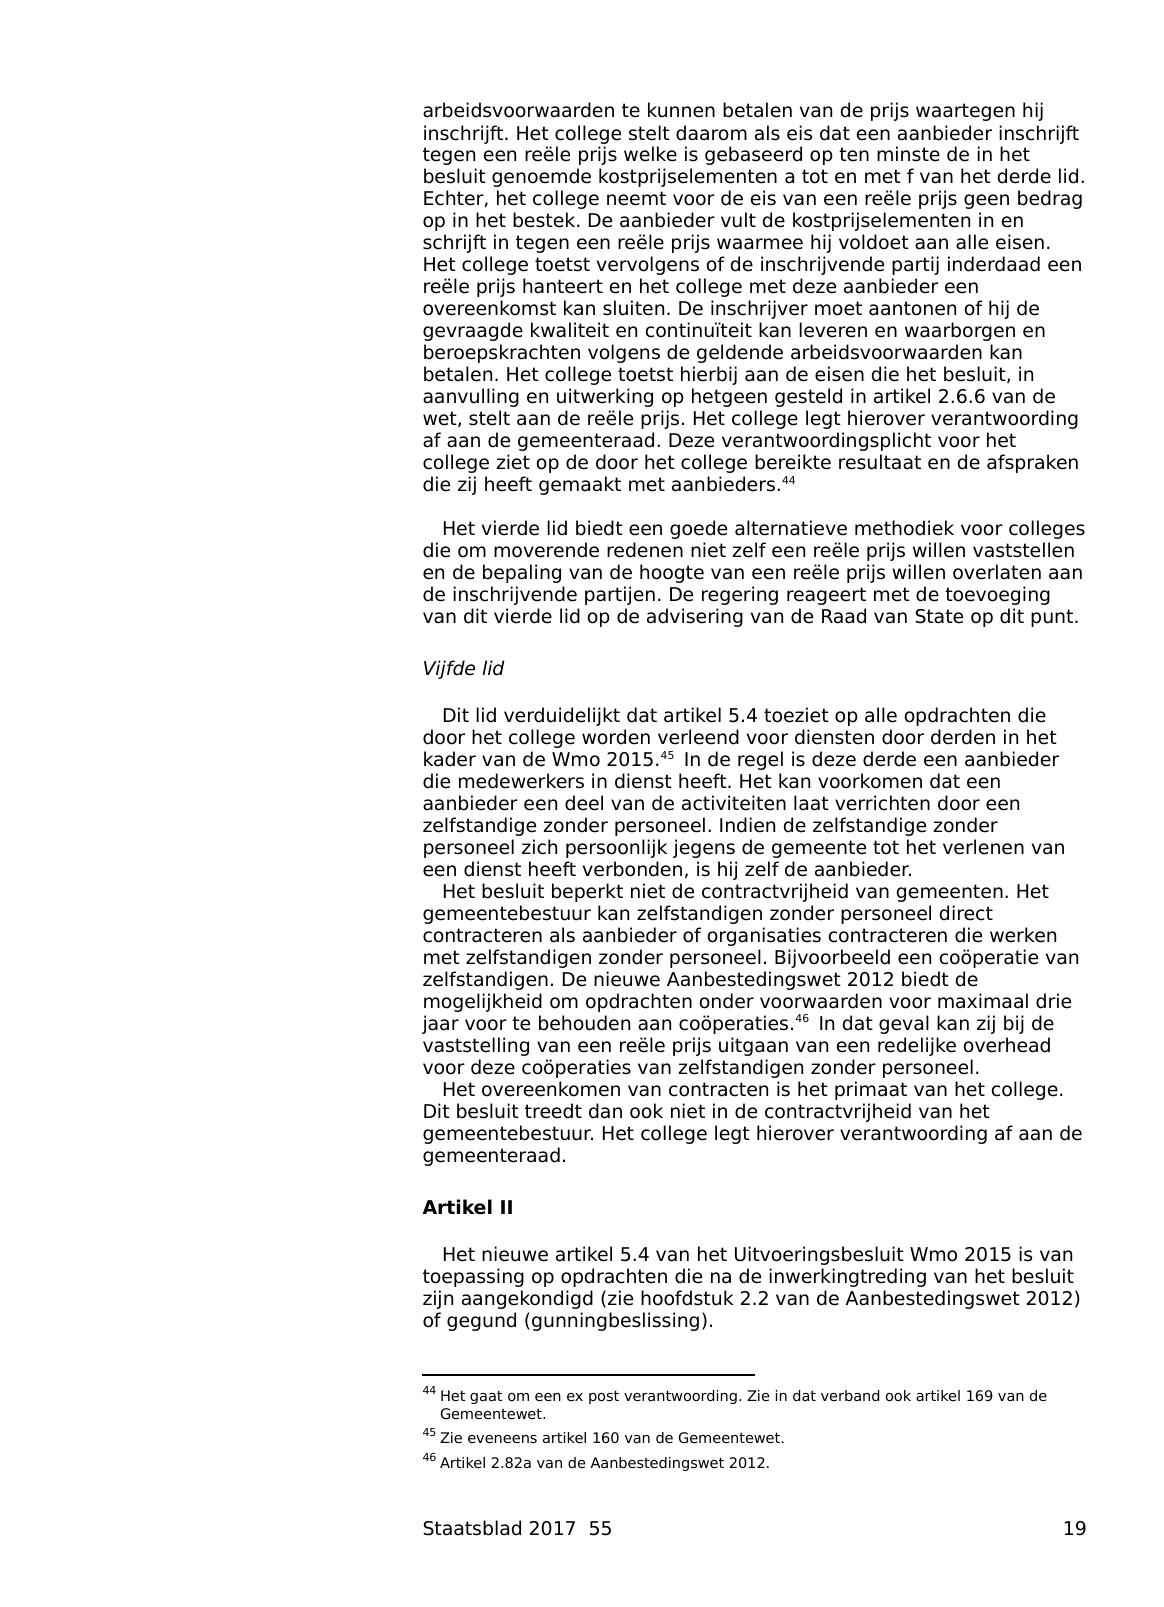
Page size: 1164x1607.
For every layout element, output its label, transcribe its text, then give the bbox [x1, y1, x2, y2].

text Het besluit beperkt niet de contractvrijheid van gemeenten. Het gemeentebestuur kan zelfstandigen zonder personeel direct contracteren als aanbieder of organisaties contracteren die werken met zelfstandigen zonder personeel. Bijvoorbeeld een coöperatie van zelfstandigen. De nieuwe Aanbestedingswet 2012 biedt de mogelijkheid om opdrachten onder voorwaarden voor maximaal drie jaar voor te behouden aan coöperaties. In dat geval kan zij bij de vaststelling van een reële prijs uitgaan van een redelijke overhead voor deze coöperaties van zelfstandigen zonder personeel. [422, 881, 1087, 1079]
text Het nieuwe artikel 5.4 van het Uitvoeringsbesluit Wmo 2015 is van toepassing op opdrachten die na de inwerkingtreding van het besluit zijn aangekondigd (zie hoofdstuk 2.2 van de Aanbestedingswet 2012) of gegund (gunningbeslissing). [422, 1244, 1087, 1332]
text Zie eveneens artikel 160 van de Gemeentewet. [422, 1426, 1087, 1448]
text Het overeenkomen van contracten is het primaat van het college. Dit besluit treedt dan ook niet in de contractvrijheid van het gemeentebestuur. Het college legt hierover verantwoording af aan de gemeenteraad. [422, 1079, 1087, 1167]
text Het gaat om een ex post verantwoording. Zie in dat verband ook artikel 169 van de Gemeentewet. [422, 1384, 1087, 1423]
text arbeidsvoorwaarden te kunnen betalen van de prijs waartegen hij inschrijft. Het college stelt daarom als eis dat een aanbieder inschrijft tegen een reële prijs welke is gebaseerd op ten minste de in het besluit genoemde kostprijselementen a tot en met f van het derde lid. Echter, het college neemt voor de eis van een reële prijs geen bedrag op in het bestek. De aanbieder vult de kostprijselementen in en schrijft in tegen een reële prijs waarmee hij voldoet aan alle eisen. Het college toetst vervolgens of de inschrijvende partij inderdaad een reële prijs hanteert en het college met deze aanbieder een overeenkomst kan sluiten. De inschrijver moet aantonen of hij de gevraagde kwaliteit en continuïteit kan leveren en waarborgen en beroepskrachten volgens de geldende arbeidsvoorwaarden kan betalen. Het college toetst hierbij aan de eisen die het besluit, in aanvulling en uitwerking op hetgeen gesteld in artikel 2.6.6 van de wet, stelt aan de reële prijs. Het college legt hierover verantwoording af aan de gemeenteraad. Deze verantwoordingsplicht voor het college ziet op de door het college bereikte resultaat en de afspraken die zij heeft gemaakt met aanbieders. [422, 100, 1087, 496]
text Het vierde lid biedt een goede alternatieve methodiek voor colleges die om moverende redenen niet zelf een reële prijs willen vaststellen en de bepaling van de hoogte van een reële prijs willen overlaten aan de inschrijvende partijen. De regering reageert met de toevoeging van dit vierde lid op de advisering van de Raad van State op dit punt. [422, 518, 1087, 628]
text Artikel 2.82a van de Aanbestedingswet 2012. [422, 1451, 1087, 1473]
subtitle Vijfde lid [422, 658, 1087, 680]
subtitle Artikel II [422, 1197, 1087, 1219]
text Dit lid verduidelijkt dat artikel 5.4 toeziet op alle opdrachten die door het college worden verleend voor diensten door derden in het kader van de Wmo 2015. In de regel is deze derde een aanbieder die medewerkers in dienst heeft. Het kan voorkomen dat een aanbieder een deel van de activiteiten laat verrichten door een zelfstandige zonder personeel. Indien de zelfstandige zonder personeel zich persoonlijk jegens de gemeente tot het verlenen van een dienst heeft verbonden, is hij zelf de aanbieder. [422, 705, 1087, 881]
